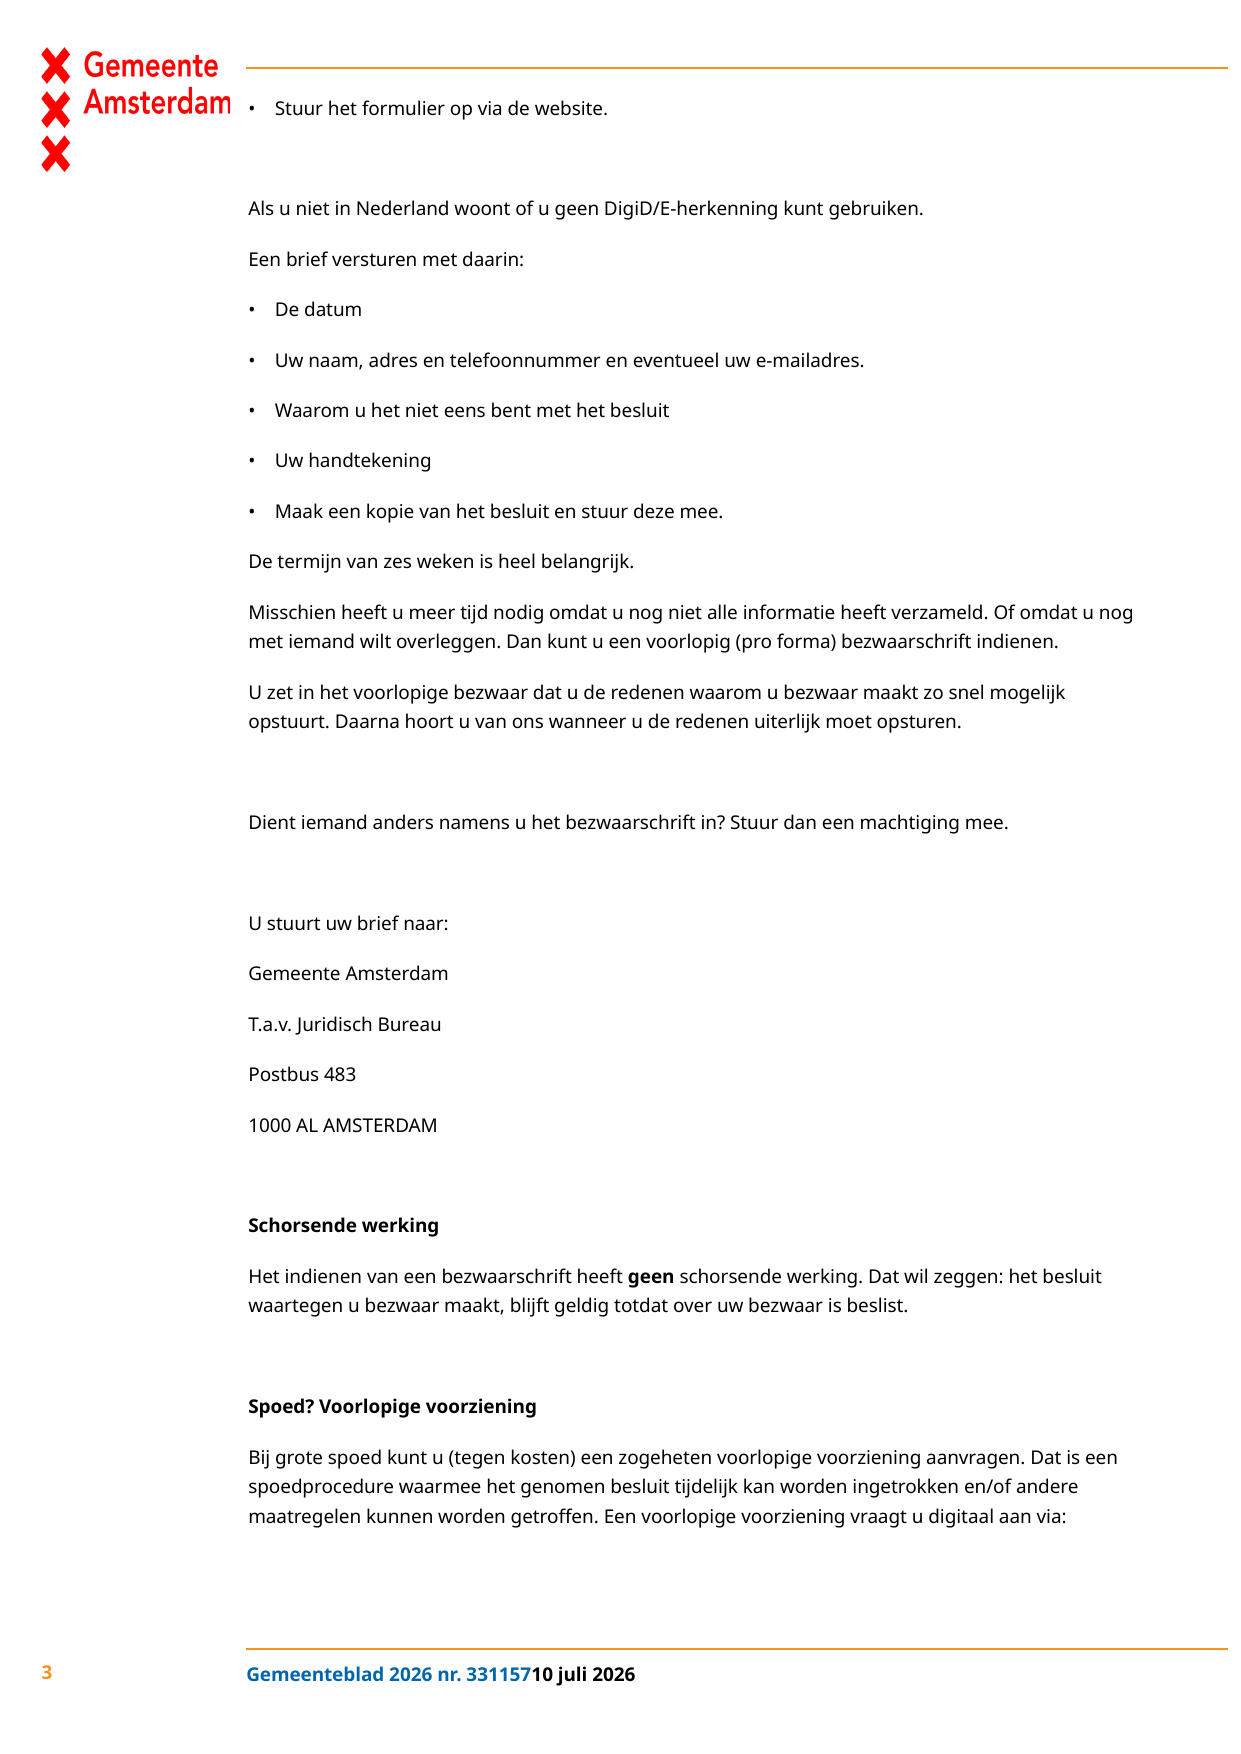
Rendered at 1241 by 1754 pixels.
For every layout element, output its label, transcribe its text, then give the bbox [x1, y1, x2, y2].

text Postbus 483 [248, 1061, 1152, 1087]
text • De datum [248, 296, 1152, 322]
text 1000 AL AMSTERDAM [248, 1112, 1152, 1138]
text Spoed? Voorlopige voorziening [248, 1393, 1152, 1419]
text Een brief versturen met daarin: [248, 246, 1152, 272]
text • Stuur het formulier op via de website. [248, 95, 1152, 121]
text Het indienen van een bezwaarschrift heeft geen schorsende werking. Dat wil zeggen: het besluit waartegen u bezwaar maakt, blijft geldig totdat over uw bezwaar is beslist. [248, 1263, 1152, 1318]
text U stuurt uw brief naar: [248, 910, 1152, 936]
text Als u niet in Nederland woont of u geen DigiD/E-herkenning kunt gebruiken. [248, 196, 1152, 221]
text • Uw naam, adres en telefoonnummer en eventueel uw e-mailadres. [248, 347, 1152, 373]
text Dient iemand anders namens u het bezwaarschrift in? Stuur dan een machtiging mee. [248, 809, 1152, 835]
picture [41, 47, 231, 172]
text Bij grote spoed kunt u (tegen kosten) een zogeheten voorlopige voorziening aanvragen. Dat is een spoedprocedure waarmee het genomen besluit tijdelijk kan worden ingetrokken en/of andere maatregelen kunnen worden getroffen. Een voorlopige voorziening vraagt u digitaal aan via: [248, 1444, 1152, 1529]
text • Uw handtekening [248, 448, 1152, 473]
text • Maak een kopie van het besluit en stuur deze mee. [248, 498, 1152, 524]
text Gemeente Amsterdam [248, 961, 1152, 986]
text Misschien heeft u meer tijd nodig omdat u nog niet alle informatie heeft verzameld. Of omdat u nog met iemand wilt overleggen. Dan kunt u een voorlopig (pro forma) bezwaarschrift indienen. [248, 599, 1152, 654]
text De termijn van zes weken is heel belangrijk. [248, 548, 1152, 574]
text T.a.v. Juridisch Bureau [248, 1011, 1152, 1037]
text Schorsende werking [248, 1213, 1152, 1238]
text U zet in het voorlopige bezwaar dat u de redenen waarom u bezwaar maakt zo snel mogelijk opstuurt. Daarna hoort u van ons wanneer u de redenen uiterlijk moet opsturen. [248, 679, 1152, 734]
text • Waarom u het niet eens bent met het besluit [248, 397, 1152, 423]
